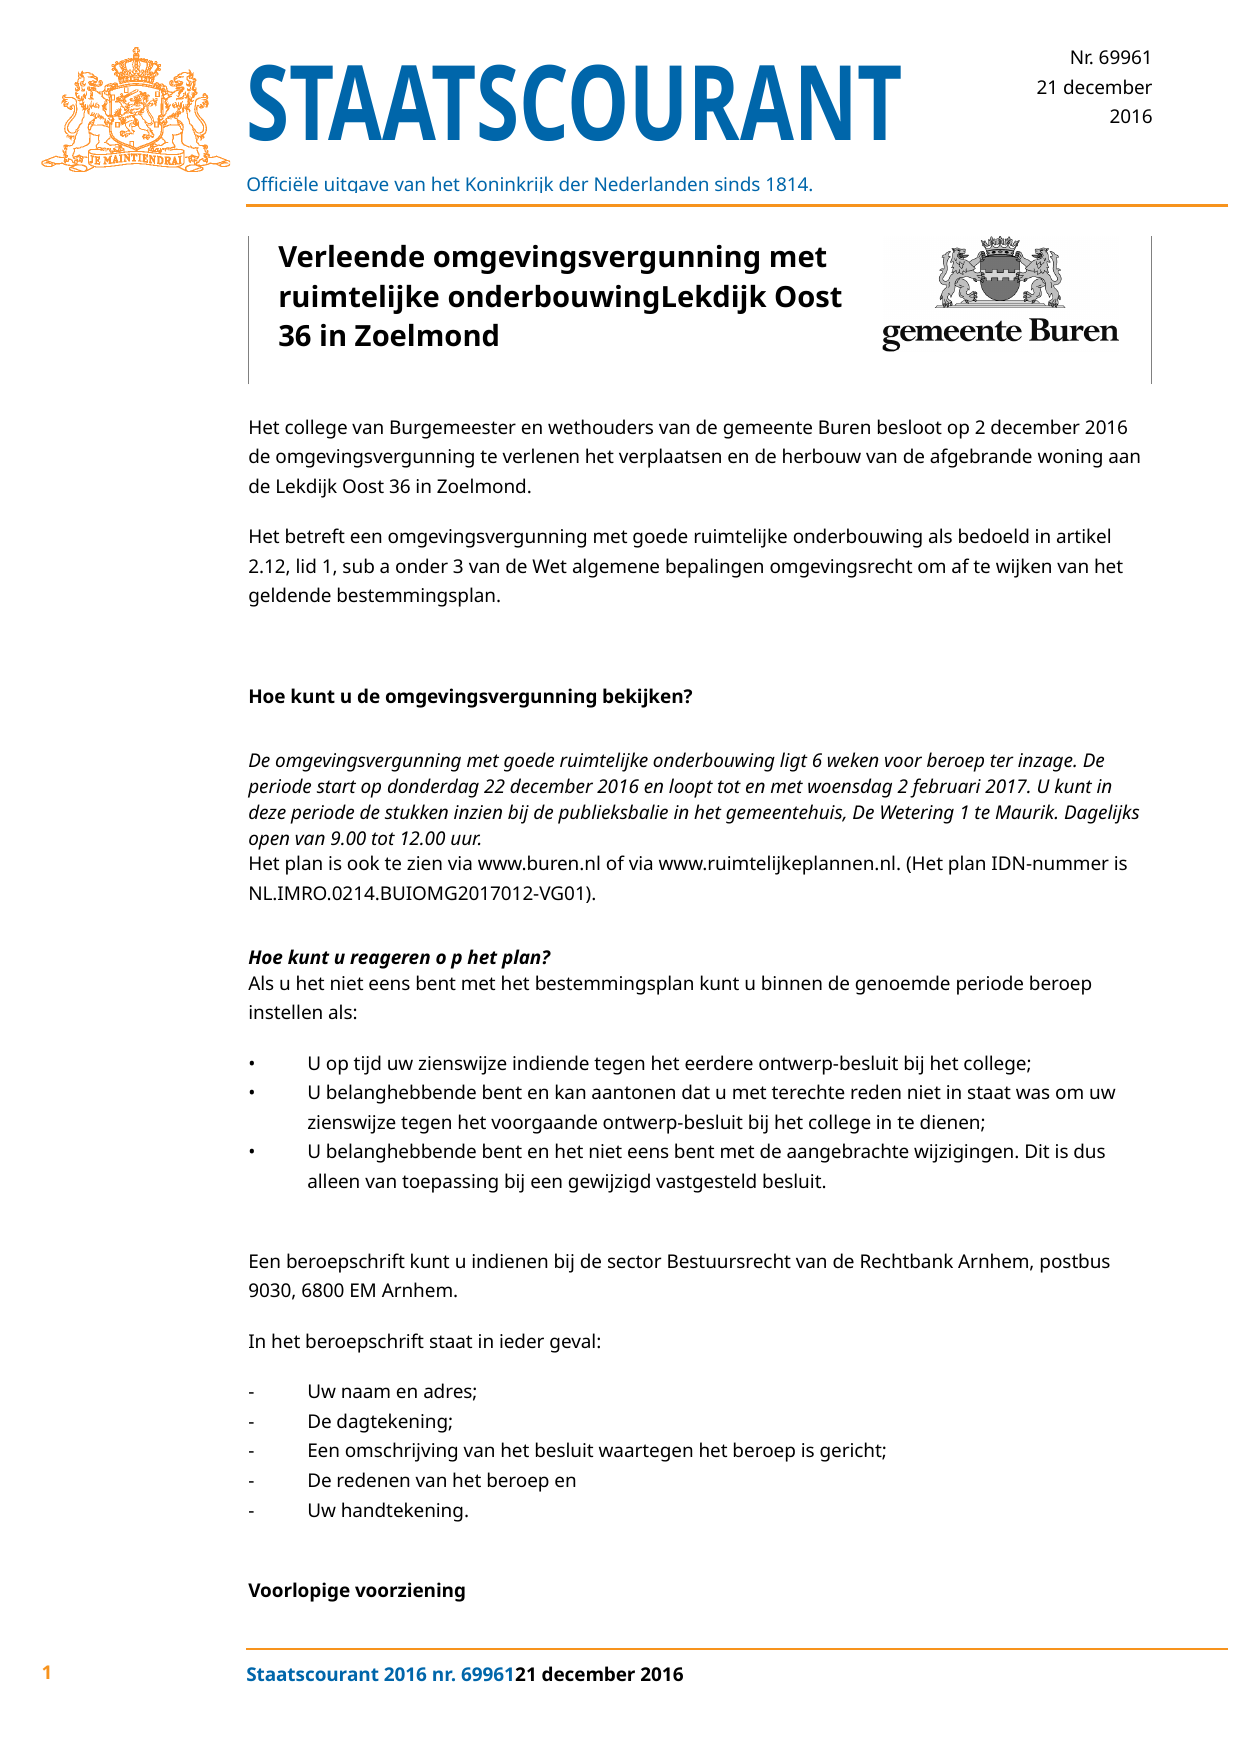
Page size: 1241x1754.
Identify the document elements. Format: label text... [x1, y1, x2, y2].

text Een beroepschrift kunt u indienen bij de sector Bestuursrecht van de Rechtbank Arnhem, postbus 9030, 6800 EM Arnhem. [248, 1248, 1152, 1303]
text Het plan is ook te zien via www.buren.nl of via www.ruimtelijkeplannen.nl. (Het plan IDN-nummer is NL.IMRO.0214.BUIOMG2017012-VG01). [248, 850, 1152, 906]
list Uw naam en adres; [248, 1378, 1152, 1404]
list De dagtekening; [248, 1408, 1152, 1434]
list De redenen van het beroep en [248, 1467, 1152, 1493]
text De omgevingsvergunning met goede ruimtelijke onderbouwing ligt 6 weken voor beroep ter inzage. De periode start op donderdag 22 december 2016 en loopt tot en met woensdag 2 februari 2017. U kunt in deze periode de stukken inzien bij de publieksbalie in het gemeentehuis, De Wetering 1 te Maurik. Dagelijks open van 9.00 tot 12.00 uur. [248, 747, 1152, 850]
text Hoe kunt u de omgevingsvergunning bekijken? [248, 683, 1152, 709]
picture [41, 47, 231, 172]
list U op tijd uw zienswijze indiende tegen het eerdere ontwerp-besluit bij het college; [248, 1050, 1152, 1075]
text Het betreft een omgevingsvergunning met goede ruimtelijke onderbouwing als bedoeld in artikel 2.12, lid 1, sub a onder 3 van de Wet algemene bepalingen omgevingsrecht om af te wijken van het geldende bestemmingsplan. [248, 523, 1152, 608]
list Een omschrijving van het besluit waartegen het beroep is gericht; [248, 1438, 1152, 1463]
text Hoe kunt u reageren o p het plan? [248, 944, 1152, 970]
table_header [850, 236, 1151, 384]
list U belanghebbende bent en kan aantonen dat u met terechte reden niet in staat was om uw zienswijze tegen het voorgaande ontwerp-besluit bij het college in te dienen; [248, 1079, 1152, 1134]
text Voorlopige voorziening [248, 1577, 1152, 1602]
text Als u het niet eens bent met het bestemmingsplan kunt u binnen de genoemde periode beroep instellen als: [248, 970, 1152, 1025]
list U belanghebbende bent en het niet eens bent met de aangebrachte wijzigingen. Dit is dus alleen van toepassing bij een gewijzigd vastgesteld besluit. [248, 1138, 1152, 1194]
list Uw handtekening. [248, 1497, 1152, 1522]
table_header Verleende omgevingsvergunning met ruimtelijke onderbouwingLekdijk Oost 36 in Zoelmond [249, 236, 850, 384]
text Het college van Burgemeester en wethouders van de gemeente Buren besloot op 2 december 2016 de omgevingsvergunning te verlenen het verplaatsen en de herbouw van de afgebrande woning aan de Lekdijk Oost 36 in Zoelmond. [248, 414, 1152, 499]
picture [882, 236, 1119, 352]
text In het beroepschrift staat in ieder geval: [248, 1328, 1152, 1354]
